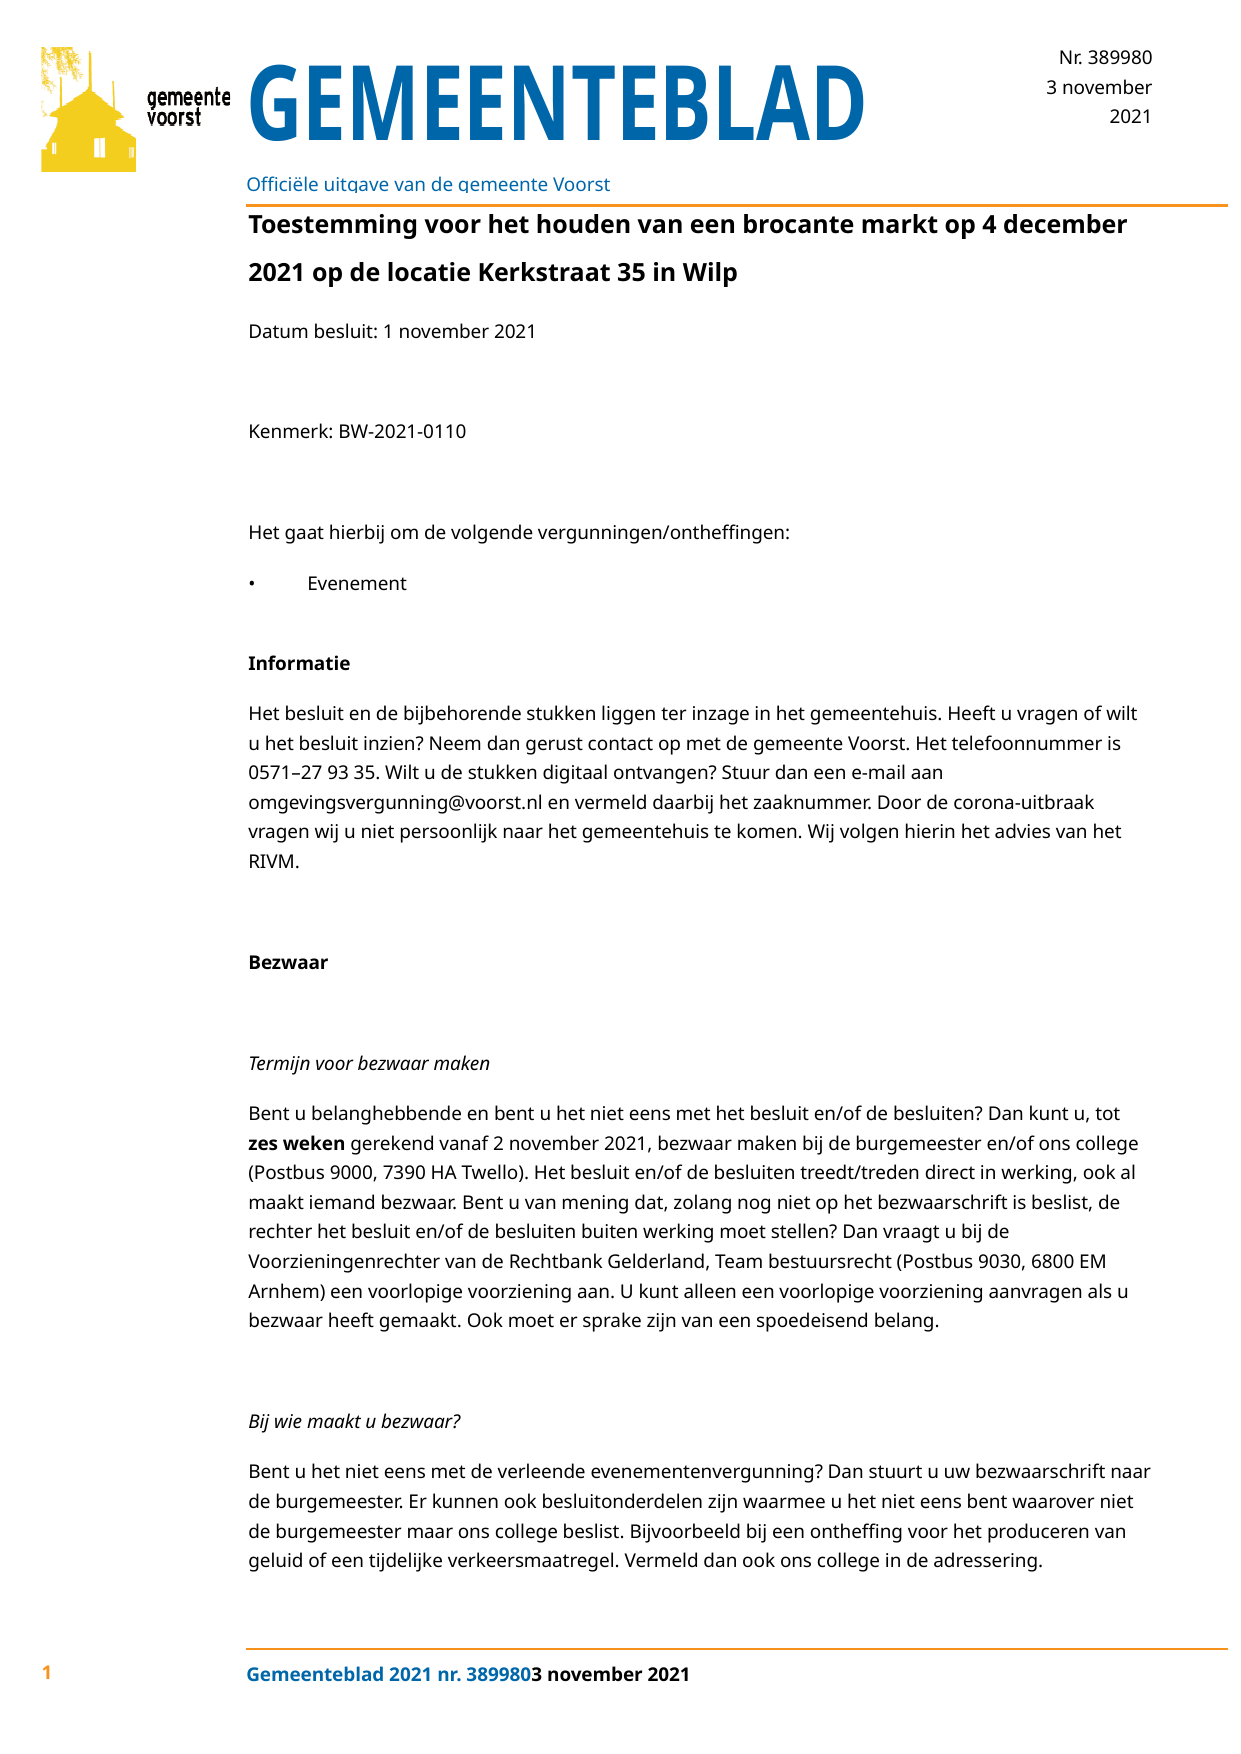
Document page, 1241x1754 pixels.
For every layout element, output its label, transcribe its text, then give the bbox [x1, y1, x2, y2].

text Bent u het niet eens met de verleende evenementenvergunning? Dan stuurt u uw bezwaarschrift naar de burgemeester. Er kunnen ook besluitonderdelen zijn waarmee u het niet eens bent waarover niet de burgemeester maar ons college beslist. Bijvoorbeeld bij een ontheffing voor het produceren van geluid of een tijdelijke verkeersmaatregel. Vermeld dan ook ons college in de adressering. [248, 1459, 1152, 1573]
list Evenement [248, 570, 1152, 596]
text Datum besluit: 1 november 2021 [248, 318, 1152, 344]
text Kenmerk: BW-2021-0110 [248, 419, 1152, 444]
text Het gaat hierbij om de volgende vergunningen/ontheffingen: [248, 519, 1152, 545]
text Het besluit en de bijbehorende stukken liggen ter inzage in het gemeentehuis. Heeft u vragen of wilt u het besluit inzien? Neem dan gerust contact op met de gemeente Voorst. Het telefoonnummer is 0571–27 93 35. Wilt u de stukken digitaal ontvangen? Stuur dan een e-mail aan omgevingsvergunning@voorst.nl en vermeld daarbij het zaaknummer. Door de corona-uitbraak vragen wij u niet persoonlijk naar het gemeentehuis te komen. Wij volgen hierin het advies van het RIVM. [248, 700, 1152, 874]
text Informatie [248, 650, 1152, 676]
text Bent u belanghebbende en bent u het niet eens met het besluit en/of de besluiten? Dan kunt u, tot zes weken gerekend vanaf 2 november 2021, bezwaar maken bij de burgemeester en/of ons college (Postbus 9000, 7390 HA Twello). Het besluit en/of de besluiten treedt/treden direct in werking, ook al maakt iemand bezwaar. Bent u van mening dat, zolang nog niet op het bezwaarschrift is beslist, de rechter het besluit en/of de besluiten buiten werking moet stellen? Dan vraagt u bij de Voorzieningenrechter van de Rechtbank Gelderland, Team bestuursrecht (Postbus 9030, 6800 EM Arnhem) een voorlopige voorziening aan. U kunt alleen een voorlopige voorziening aanvragen als u bezwaar heeft gemaakt. Ook moet er sprake zijn van een spoedeisend belang. [248, 1100, 1152, 1333]
text Bezwaar [248, 949, 1152, 975]
text Bij wie maakt u bezwaar? [248, 1408, 1152, 1434]
text Toestemming voor het houden van een brocante markt op 4 december 2021 op de locatie Kerkstraat 35 in Wilp [248, 207, 1152, 288]
text Termijn voor bezwaar maken [248, 1050, 1152, 1076]
picture [41, 47, 231, 172]
